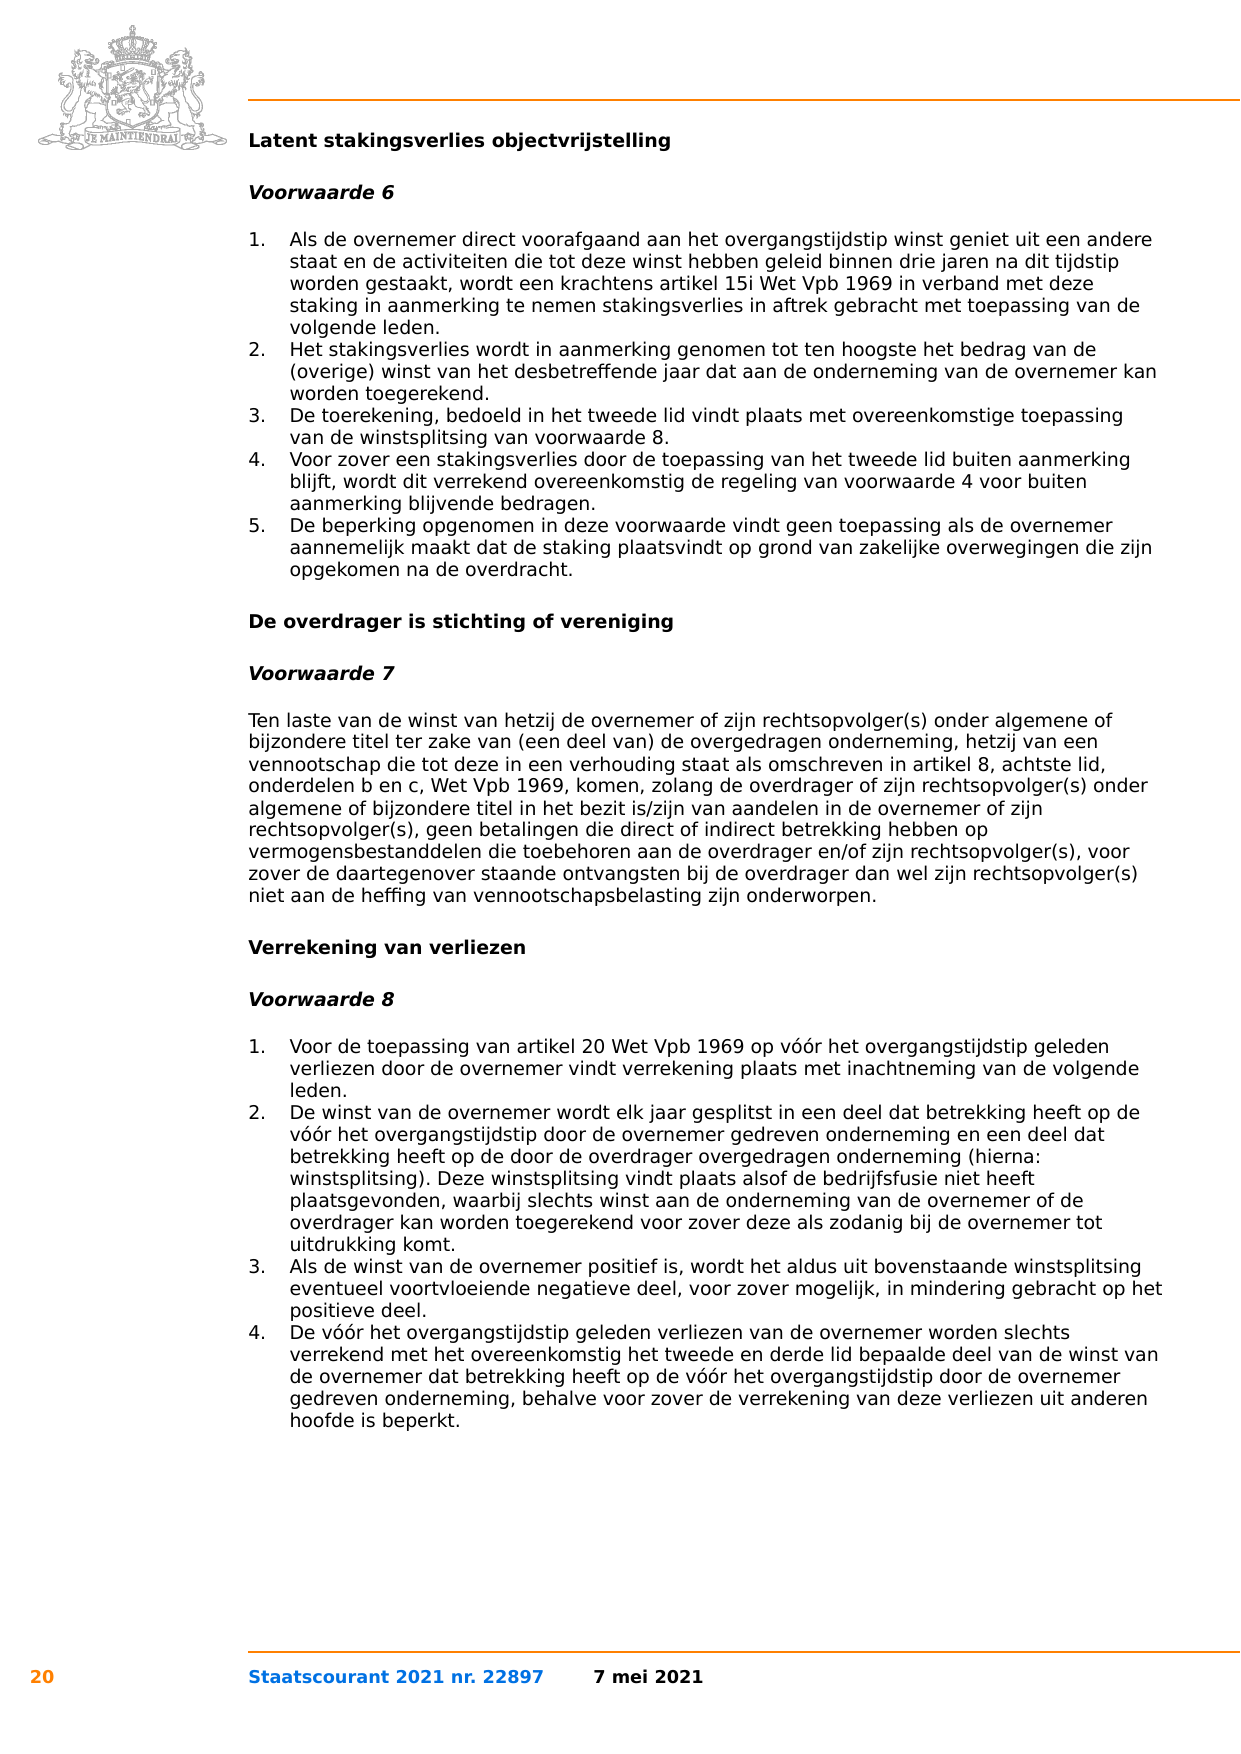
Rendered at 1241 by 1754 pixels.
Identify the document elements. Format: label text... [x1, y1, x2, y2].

subtitle De overdrager is stichting of vereniging [248, 611, 1163, 632]
text 2. Het stakingsverlies wordt in aanmerking genomen tot ten hoogste het bedrag van de (overige) winst van het desbetreffende jaar dat aan de onderneming van de overnemer kan worden toegerekend. [248, 339, 1163, 405]
picture [38, 25, 227, 150]
text 4. De vóór het overgangstijdstip geleden verliezen van de overnemer worden slechts verrekend met het overeenkomstig het tweede en derde lid bepaalde deel van de winst van de overnemer dat betrekking heeft op de vóór het overgangstijdstip door de overnemer gedreven onderneming, behalve voor zover de verrekening van deze verliezen uit anderen hoofde is beperkt. [248, 1322, 1163, 1432]
text 3. De toerekening, bedoeld in het tweede lid vindt plaats met overeenkomstige toepassing van de winstsplitsing van voorwaarde 8. [248, 405, 1163, 449]
text Ten laste van de winst van hetzij de overnemer of zijn rechtsopvolger(s) onder algemene of bijzondere titel ter zake van (een deel van) de overgedragen onderneming, hetzij van een vennootschap die tot deze in een verhouding staat als omschreven in artikel 8, achtste lid, onderdelen b en c, Wet Vpb 1969, komen, zolang de overdrager of zijn rechtsopvolger(s) onder algemene of bijzondere titel in het bezit is/zijn van aandelen in de overnemer of zijn rechtsopvolger(s), geen betalingen die direct of indirect betrekking hebben op vermogensbestanddelen die toebehoren aan de overdrager en/of zijn rechtsopvolger(s), voor zover de daartegenover staande ontvangsten bij de overdrager dan wel zijn rechtsopvolger(s) niet aan de heffing van vennootschapsbelasting zijn onderworpen. [248, 709, 1163, 907]
subtitle Voorwaarde 6 [248, 182, 1163, 204]
text 4. Voor zover een stakingsverlies door de toepassing van het tweede lid buiten aanmerking blijft, wordt dit verrekend overeenkomstig de regeling van voorwaarde 4 voor buiten aanmerking blijvende bedragen. [248, 449, 1163, 514]
subtitle Voorwaarde 7 [248, 662, 1163, 684]
text 3. Als de winst van de overnemer positief is, wordt het aldus uit bovenstaande winstsplitsing eventueel voortvloeiende negatieve deel, voor zover mogelijk, in mindering gebracht op het positieve deel. [248, 1256, 1163, 1322]
text 2. De winst van de overnemer wordt elk jaar gesplitst in een deel dat betrekking heeft op de vóór het overgangstijdstip door de overnemer gedreven onderneming en een deel dat betrekking heeft op de door de overdrager overgedragen onderneming (hierna: winstsplitsing). Deze winstsplitsing vindt plaats alsof de bedrijfsfusie niet heeft plaatsgevonden, waarbij slechts winst aan de onderneming van de overnemer of de overdrager kan worden toegerekend voor zover deze als zodanig bij de overnemer tot uitdrukking komt. [248, 1102, 1163, 1256]
text 1. Als de overnemer direct voorafgaand aan het overgangstijdstip winst geniet uit een andere staat en de activiteiten die tot deze winst hebben geleid binnen drie jaren na dit tijdstip worden gestaakt, wordt een krachtens artikel 15i Wet Vpb 1969 in verband met deze staking in aanmerking te nemen stakingsverlies in aftrek gebracht met toepassing van de volgende leden. [248, 229, 1163, 339]
subtitle Voorwaarde 8 [248, 989, 1163, 1011]
text 5. De beperking opgenomen in deze voorwaarde vindt geen toepassing als de overnemer aannemelijk maakt dat de staking plaatsvindt op grond van zakelijke overwegingen die zijn opgekomen na de overdracht. [248, 514, 1163, 581]
subtitle Verrekening van verliezen [248, 937, 1163, 959]
subtitle Latent stakingsverlies objectvrijstelling [248, 130, 1163, 152]
text 1. Voor de toepassing van artikel 20 Wet Vpb 1969 op vóór het overgangstijdstip geleden verliezen door de overnemer vindt verrekening plaats met inachtneming van de volgende leden. [248, 1036, 1163, 1102]
